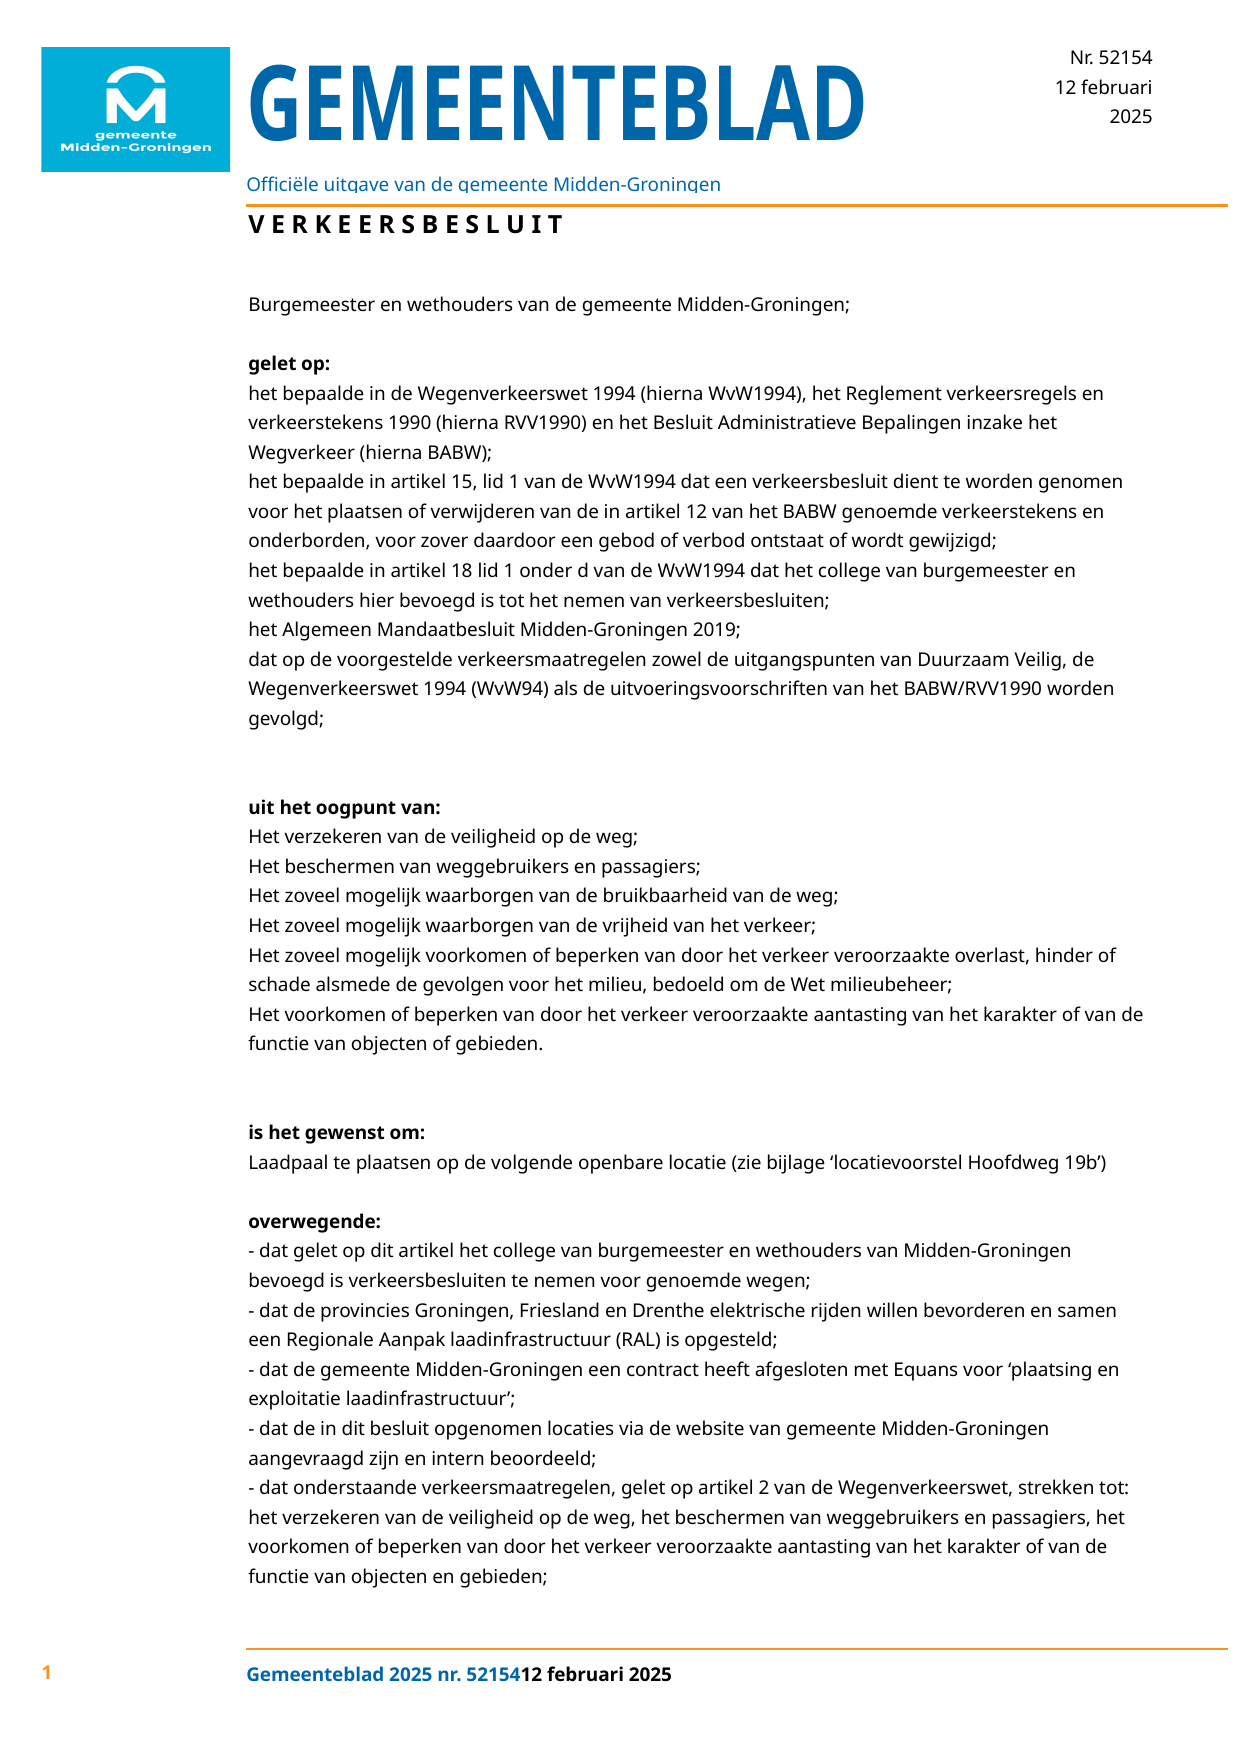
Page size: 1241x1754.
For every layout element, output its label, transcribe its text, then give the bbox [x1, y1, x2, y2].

text overwegende: [248, 1208, 1152, 1234]
text het bepaalde in artikel 18 lid 1 onder d van de WvW1994 dat het college van burgemeester en wethouders hier bevoegd is tot het nemen van verkeersbesluiten; [248, 557, 1152, 613]
text Het zoveel mogelijk waarborgen van de vrijheid van het verkeer; [248, 912, 1152, 938]
text - dat onderstaande verkeersmaatregelen, gelet op artikel 2 van de Wegenverkeerswet, strekken tot: het verzekeren van de veiligheid op de weg, het beschermen van weggebruikers en passagiers, het voorkomen of beperken van door het verkeer veroorzaakte aantasting van het karakter of van de functie van objecten en gebieden; [248, 1474, 1152, 1589]
text Het voorkomen of beperken van door het verkeer veroorzaakte aantasting van het karakter of van de functie van objecten of gebieden. [248, 1001, 1152, 1056]
text Het verzekeren van de veiligheid op de weg; [248, 823, 1152, 849]
text gelet op: [248, 350, 1152, 376]
text Het zoveel mogelijk waarborgen van de bruikbaarheid van de weg; [248, 883, 1152, 908]
text - dat gelet op dit artikel het college van burgemeester en wethouders van Midden-Groningen bevoegd is verkeersbesluiten te nemen voor genoemde wegen; [248, 1238, 1152, 1293]
picture [107, 89, 165, 122]
text Burgemeester en wethouders van de gemeente Midden-Groningen; [248, 291, 1152, 317]
text - dat de gemeente Midden-Groningen een contract heeft afgesloten met Equans voor ‘plaatsing en exploitatie laadinfrastructuur’; [248, 1356, 1152, 1411]
text Laadpaal te plaatsen op de volgende openbare locatie (zie bijlage ‘locatievoorstel Hoofdweg 19b’) [248, 1149, 1152, 1175]
text dat op de voorgestelde verkeersmaatregelen zowel de uitgangspunten van Duurzaam Veilig, de Wegenverkeerswet 1994 (WvW94) als de uitvoeringsvoorschriften van het BABW/RVV1990 worden gevolgd; [248, 646, 1152, 731]
text het Algemeen Mandaatbesluit Midden-Groningen 2019; [248, 616, 1152, 642]
text het bepaalde in artikel 15, lid 1 van de WvW1994 dat een verkeersbesluit dient te worden genomen voor het plaatsen of verwijderen van de in artikel 12 van het BABW genoemde verkeerstekens en onderborden, voor zover daardoor een gebod of verbod ontstaat of wordt gewijzigd; [248, 468, 1152, 553]
text is het gewenst om: [248, 1119, 1152, 1145]
text - dat de in dit besluit opgenomen locaties via de website van gemeente Midden-Groningen aangevraagd zijn en intern beoordeeld; [248, 1415, 1152, 1471]
text Het beschermen van weggebruikers en passagiers; [248, 853, 1152, 879]
picture [108, 66, 164, 82]
text Het zoveel mogelijk voorkomen of beperken van door het verkeer veroorzaakte overlast, hinder of schade alsmede de gevolgen voor het milieu, bedoeld om de Wet milieubeheer; [248, 942, 1152, 997]
text - dat de provincies Groningen, Friesland en Drenthe elektrische rijden willen bevorderen en samen een Regionale Aanpak laadinfrastructuur (RAL) is opgesteld; [248, 1297, 1152, 1352]
text uit het oogpunt van: [248, 794, 1152, 820]
picture [184, 146, 190, 153]
text het bepaalde in de Wegenverkeerswet 1994 (hierna WvW1994), het Reglement verkeersregels en verkeerstekens 1990 (hierna RVV1990) en het Besluit Administratieve Bepalingen inzake het Wegverkeer (hierna BABW); [248, 380, 1152, 465]
text V E R K E E R S B E S L U I T [248, 207, 1152, 241]
